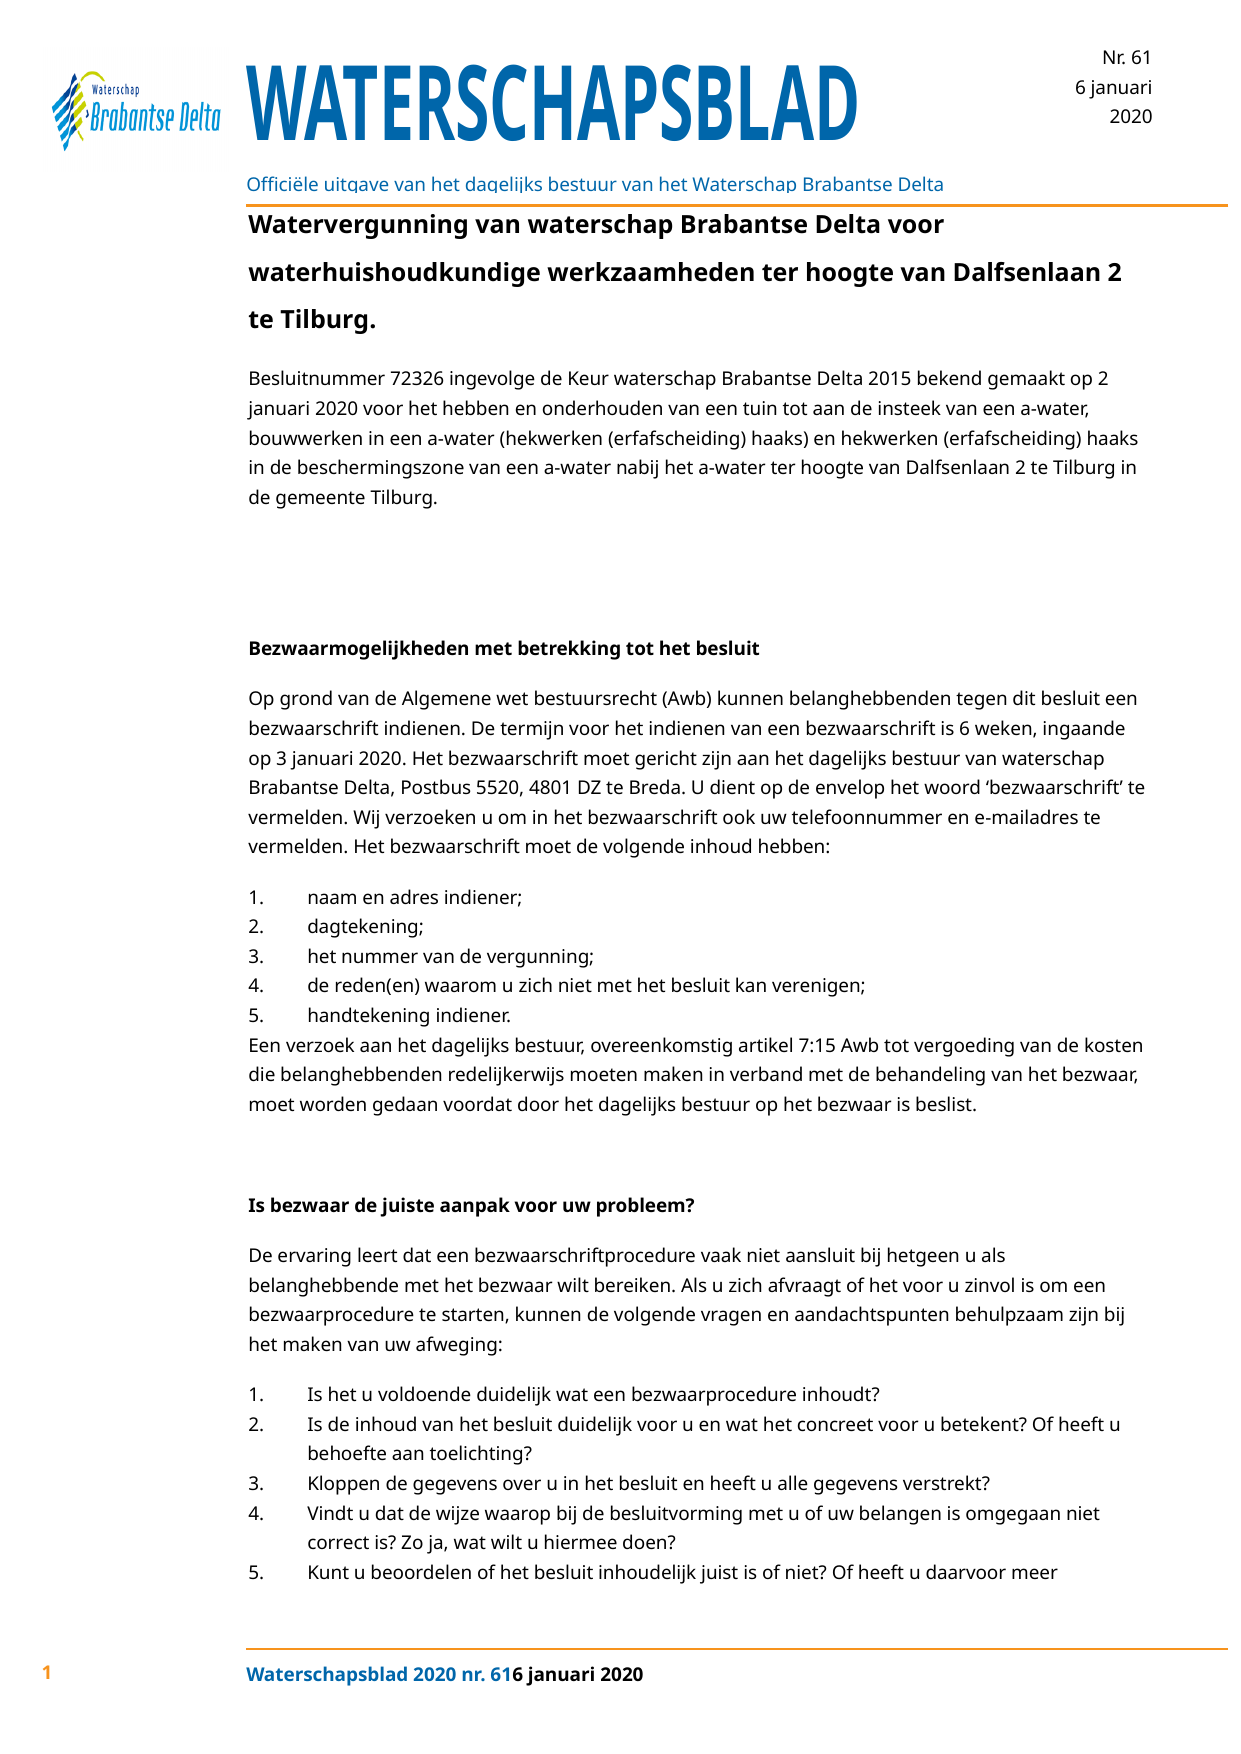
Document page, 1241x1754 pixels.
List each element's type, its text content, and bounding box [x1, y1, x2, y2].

list Kunt u beoordelen of het besluit inhoudelijk juist is of niet? Of heeft u daarvoor meer [248, 1559, 1152, 1584]
text Op grond van de Algemene wet bestuursrecht (Awb) kunnen belanghebbenden tegen dit besluit een bezwaarschrift indienen. De termijn voor het indienen van een bezwaarschrift is 6 weken, ingaande op 3 januari 2020. Het bezwaarschrift moet gericht zijn aan het dagelijks bestuur van waterschap Brabantse Delta, Postbus 5520, 4801 DZ te Breda. U dient op de envelop het woord ‘bezwaarschrift’ te vermelden. Wij verzoeken u om in het bezwaarschrift ook uw telefoonnummer en e‑mailadres te vermelden. Het bezwaarschrift moet de volgende inhoud hebben: [248, 686, 1152, 859]
text Besluitnummer 72326 ingevolge de Keur waterschap Brabantse Delta 2015 bekend gemaakt op 2 januari 2020 voor het hebben en onderhouden van een tuin tot aan de insteek van een a-water, bouwwerken in een a-water (hekwerken (erfafscheiding) haaks) en hekwerken (erfafscheiding) haaks in de beschermingszone van een a-water nabij het a-water ter hoogte van Dalfsenlaan 2 te Tilburg in de gemeente Tilburg. [248, 366, 1152, 509]
text Watervergunning van waterschap Brabantse Delta voor waterhuishoudkundige werkzaamheden ter hoogte van Dalfsenlaan 2 te Tilburg. [248, 207, 1152, 336]
list Vindt u dat de wijze waarop bij de besluitvorming met u of uw belangen is omgegaan niet correct is? Zo ja, wat wilt u hiermee doen? [248, 1500, 1152, 1555]
list het nummer van de vergunning; [248, 943, 1152, 969]
list Is de inhoud van het besluit duidelijk voor u en wat het concreet voor u betekent? Of heeft u behoefte aan toelichting? [248, 1411, 1152, 1466]
picture [41, 47, 231, 172]
list naam en adres indiener; [248, 884, 1152, 909]
list dagtekening; [248, 913, 1152, 939]
text De ervaring leert dat een bezwaarschriftprocedure vaak niet aansluit bij hetgeen u als belanghebbende met het bezwaar wilt bereiken. Als u zich afvraagt of het voor u zinvol is om een bezwaarprocedure te starten, kunnen de volgende vragen en aandachtspunten behulpzaam zijn bij het maken van uw afweging: [248, 1242, 1152, 1357]
text Is bezwaar de juiste aanpak voor uw probleem? [248, 1192, 1152, 1217]
text Bezwaarmogelijkheden met betrekking tot het besluit [248, 635, 1152, 661]
list Is het u voldoende duidelijk wat een bezwaarprocedure inhoudt? [248, 1381, 1152, 1407]
list Kloppen de gegevens over u in het besluit en heeft u alle gegevens verstrekt? [248, 1470, 1152, 1496]
text Een verzoek aan het dagelijks bestuur, overeenkomstig artikel 7:15 Awb tot vergoeding van de kosten die belanghebbenden redelijkerwijs moeten maken in verband met de behandeling van het bezwaar, moet worden gedaan voordat door het dagelijks bestuur op het bezwaar is beslist. [248, 1032, 1152, 1117]
list handtekening indiener. [248, 1002, 1152, 1028]
list de reden(en) waarom u zich niet met het besluit kan verenigen; [248, 973, 1152, 998]
